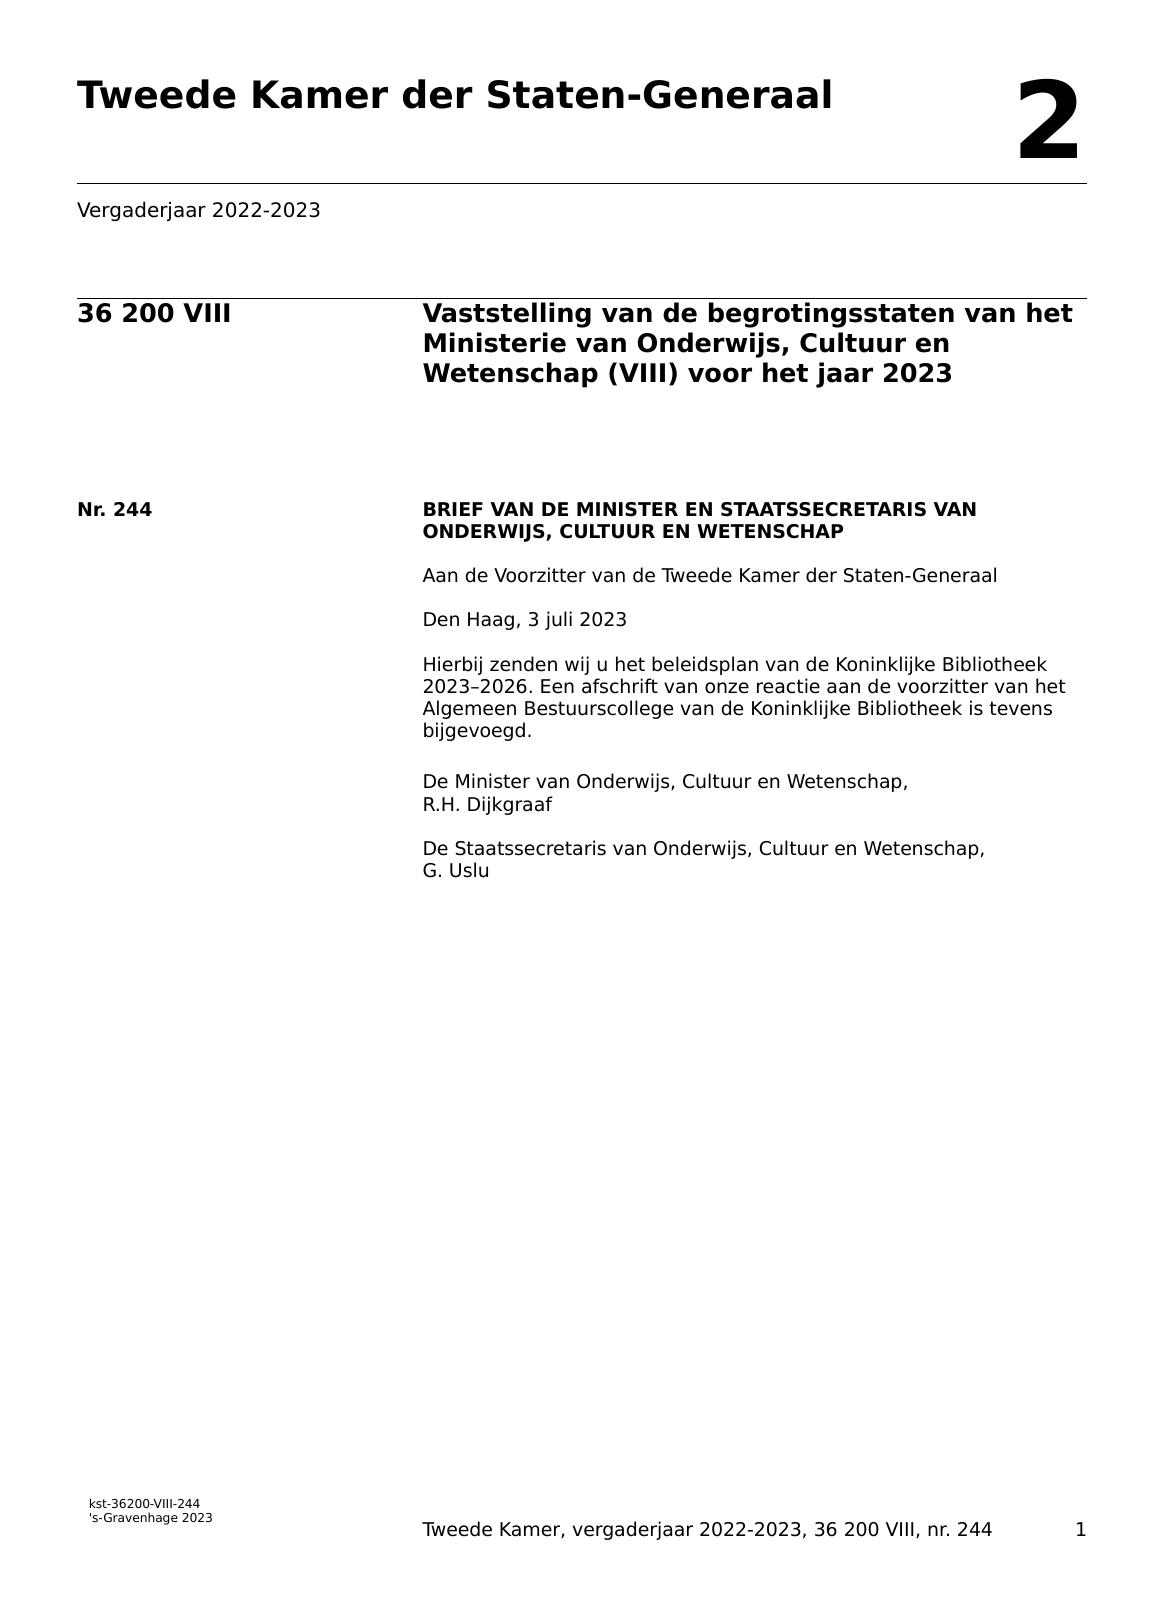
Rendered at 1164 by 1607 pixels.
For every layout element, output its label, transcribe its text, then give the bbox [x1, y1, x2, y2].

text Den Haag, 3 juli 2023 [422, 609, 1087, 631]
table_header Tweede Kamer der Staten-Generaal [77, 59, 886, 183]
text kst-36200-VIII-244 [88, 1497, 323, 1511]
text Aan de Voorzitter van de Tweede Kamer der Staten-Generaal [422, 565, 1087, 587]
table_header 2 [886, 59, 1087, 183]
text De Minister van Onderwijs, Cultuur en Wetenschap, R.H. Dijkgraaf [422, 771, 1087, 815]
subtitle Nr. 244 BRIEF VAN DE MINISTER EN STAATSSECRETARIS VAN ONDERWIJS, CULTUUR EN WETENSCHAP [77, 499, 1087, 543]
table_cell Vergaderjaar 2022-2023 [77, 184, 1087, 298]
text 's-Gravenhage 2023 [88, 1511, 323, 1525]
subtitle 36 200 VIII Vaststelling van de begrotingsstaten van het Ministerie van Onderwijs, Cultuur en Wetenschap (VIII) voor het jaar 2023 [77, 299, 1087, 388]
text De Staatssecretaris van Onderwijs, Cultuur en Wetenschap, G. Uslu [422, 838, 1087, 882]
text Hierbij zenden wij u het beleidsplan van de Koninklijke Bibliotheek 2023–2026. Een afschrift van onze reactie aan de voorzitter van het Algemeen Bestuurscollege van de Koninklijke Bibliotheek is tevens bijgevoegd. [422, 653, 1087, 741]
